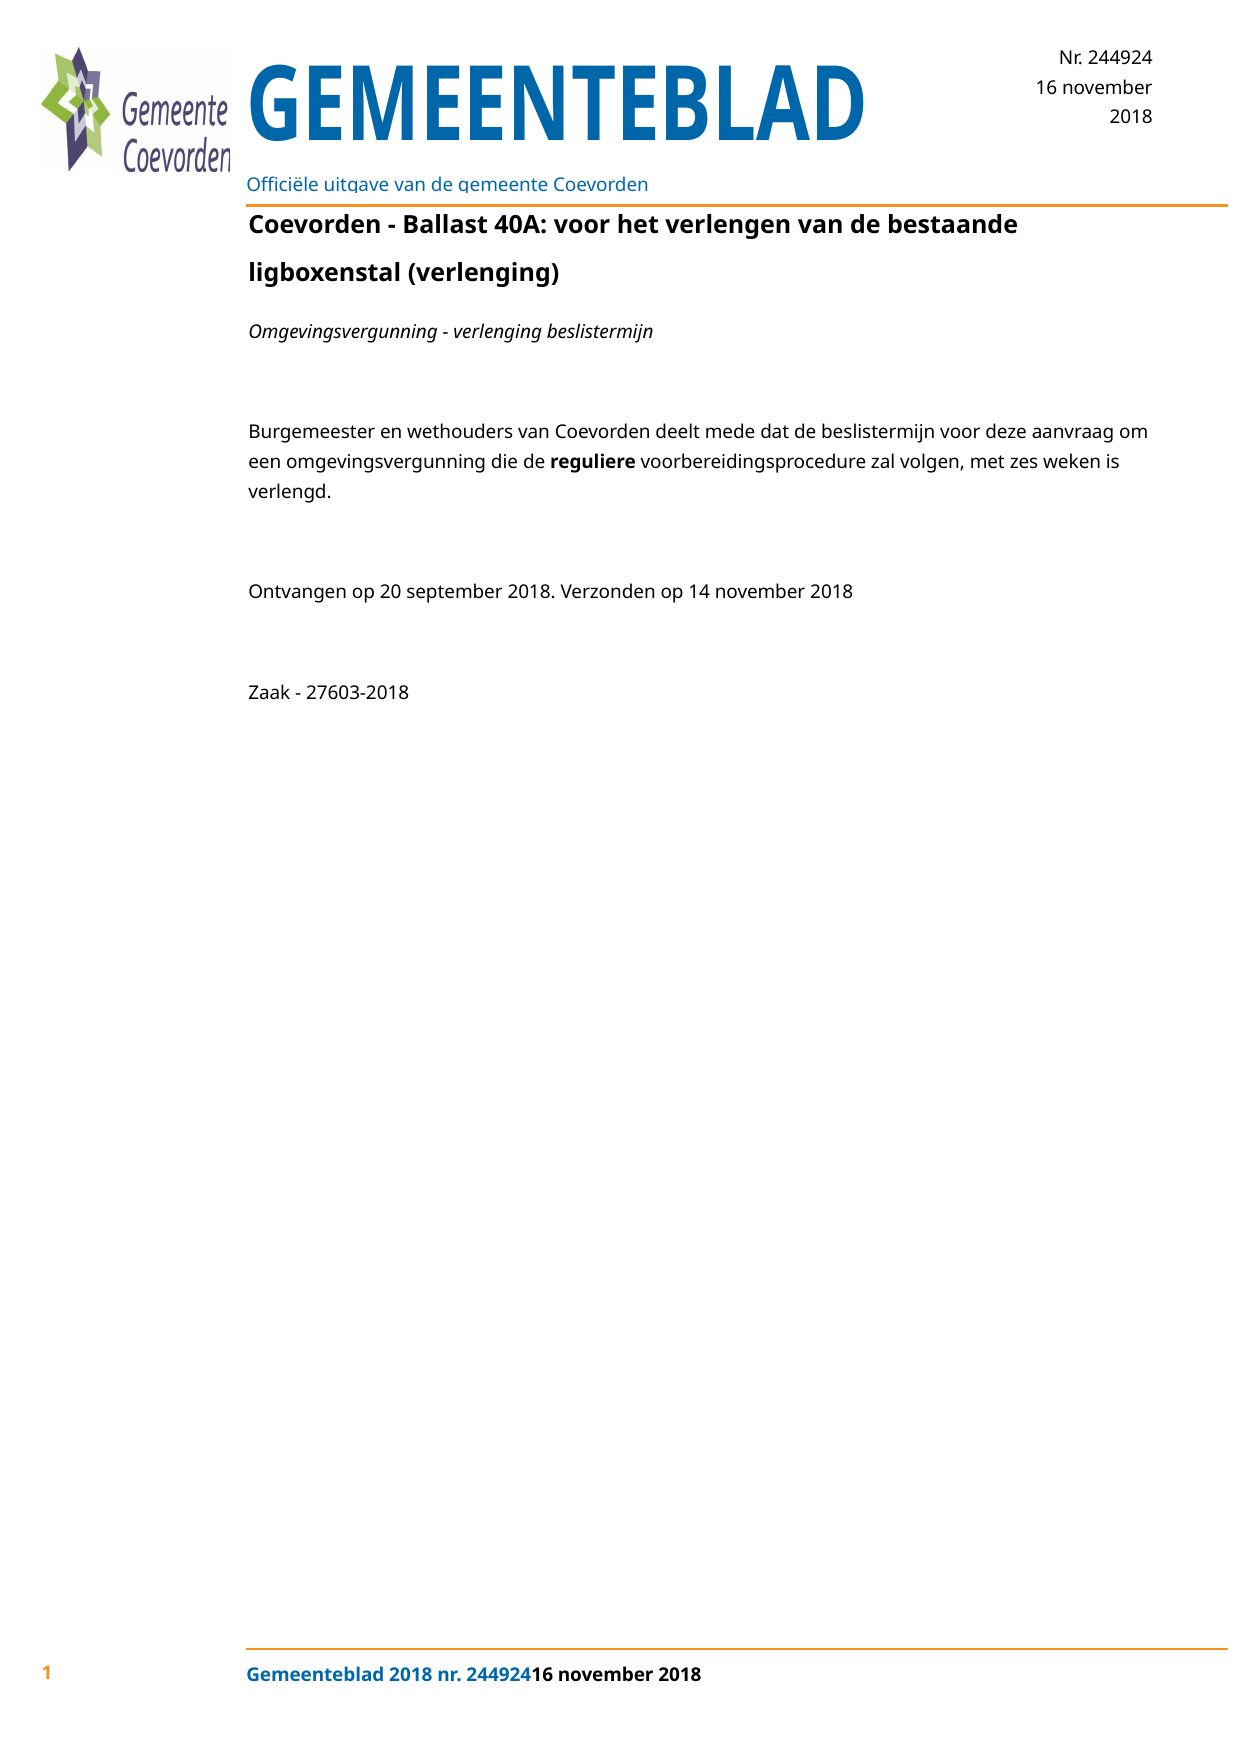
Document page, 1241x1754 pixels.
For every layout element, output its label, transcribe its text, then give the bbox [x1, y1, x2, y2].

text Omgevingsvergunning - verlenging beslistermijn [248, 318, 1152, 344]
text Coevorden - Ballast 40A: voor het verlengen van de bestaande ligboxenstal (verlenging) [248, 207, 1152, 288]
text Ontvangen op 20 september 2018. Verzonden op 14 november 2018 [248, 579, 1152, 604]
text Zaak - 27603-2018 [248, 679, 1152, 705]
text Burgemeester en wethouders van Coevorden deelt mede dat de beslistermijn voor deze aanvraag om een omgevingsvergunning die de reguliere voorbereidingsprocedure zal volgen, met zes weken is verlengd. [248, 419, 1152, 504]
picture [41, 47, 231, 172]
